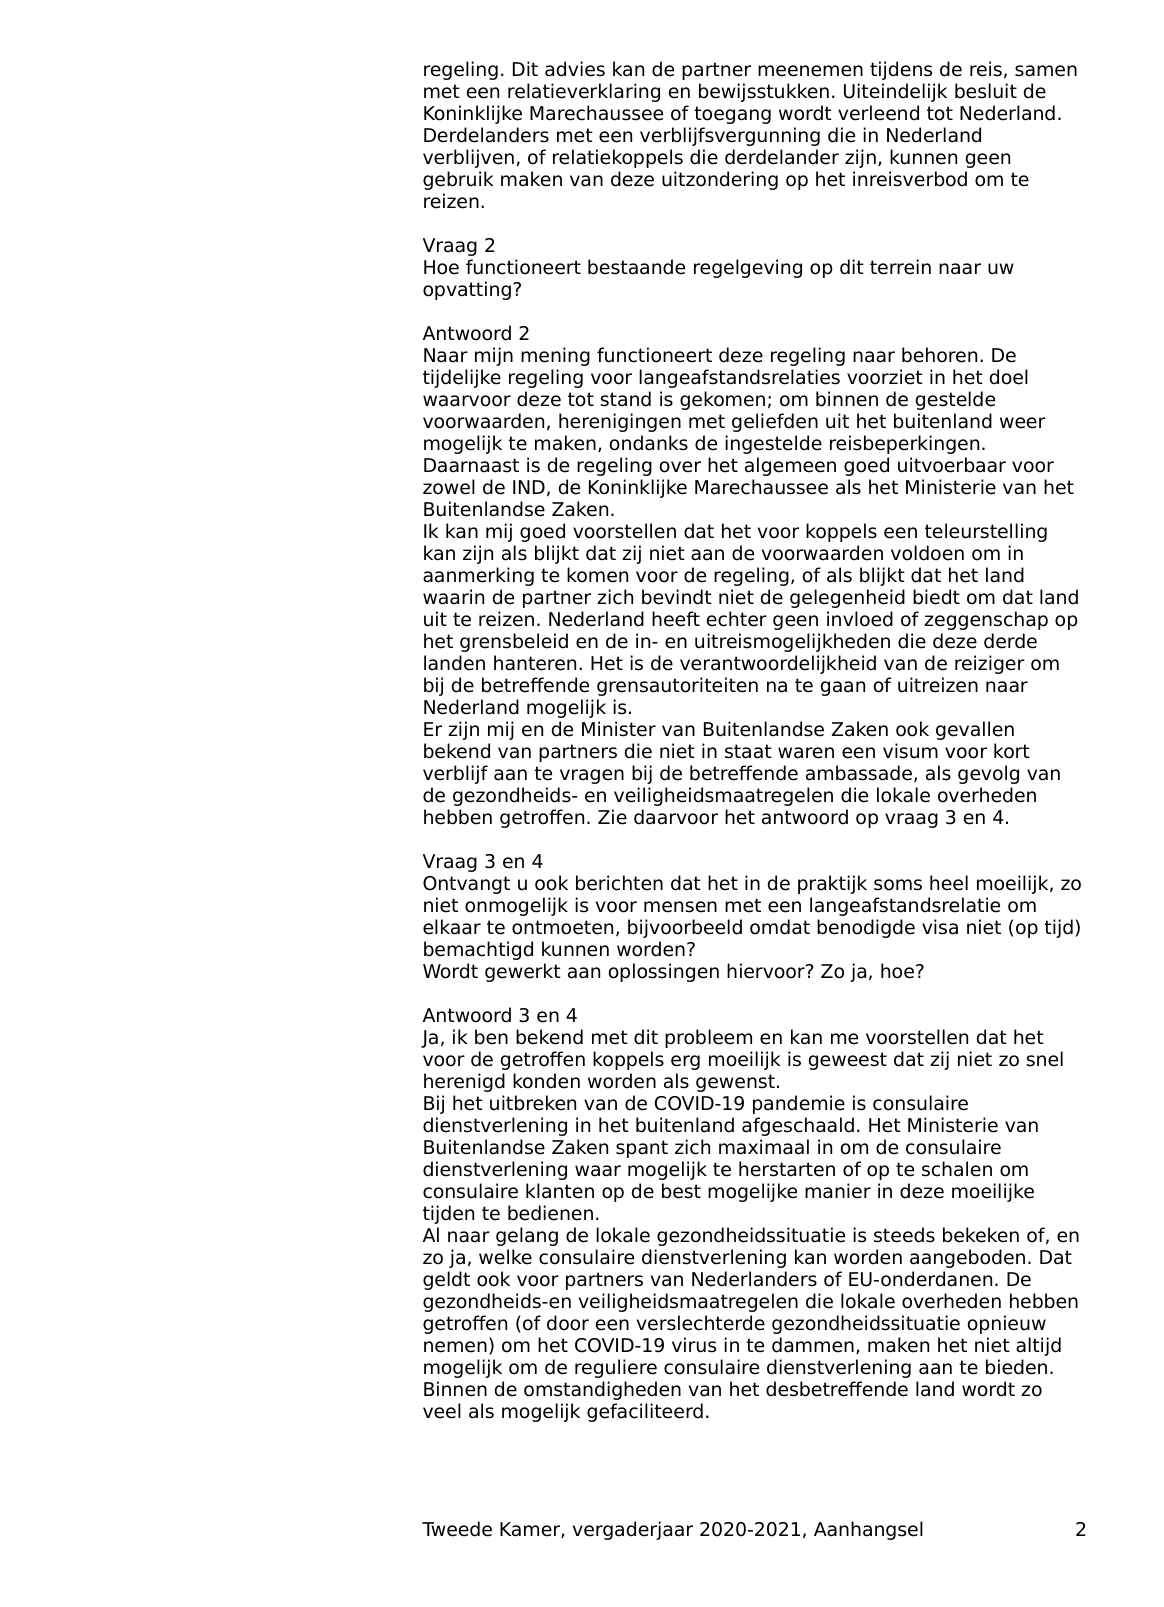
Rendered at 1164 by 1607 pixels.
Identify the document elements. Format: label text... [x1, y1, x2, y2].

text Ik kan mij goed voorstellen dat het voor koppels een teleurstelling kan zijn als blijkt dat zij niet aan de voorwaarden voldoen om in aanmerking te komen voor de regeling, of als blijkt dat het land waarin de partner zich bevindt niet de gelegenheid biedt om dat land uit te reizen. Nederland heeft echter geen invloed of zeggenschap op het grensbeleid en de in- en uitreismogelijkheden die deze derde landen hanteren. Het is de verantwoordelijkheid van de reiziger om bij de betreffende grensautoriteiten na te gaan of uitreizen naar Nederland mogelijk is. [422, 521, 1087, 719]
text Naar mijn mening functioneert deze regeling naar behoren. De tijdelijke regeling voor langeafstandsrelaties voorziet in het doel waarvoor deze tot stand is gekomen; om binnen de gestelde voorwaarden, herenigingen met geliefden uit het buitenland weer mogelijk te maken, ondanks de ingestelde reisbeperkingen. Daarnaast is de regeling over het algemeen goed uitvoerbaar voor zowel de IND, de Koninklijke Marechaussee als het Ministerie van het Buitenlandse Zaken. [422, 345, 1087, 521]
text Er zijn mij en de Minister van Buitenlandse Zaken ook gevallen bekend van partners die niet in staat waren een visum voor kort verblijf aan te vragen bij de betreffende ambassade, als gevolg van de gezondheids- en veiligheidsmaatregelen die lokale overheden hebben getroffen. Zie daarvoor het antwoord op vraag 3 en 4. [422, 719, 1087, 829]
text Ontvangt u ook berichten dat het in de praktijk soms heel moeilijk, zo niet onmogelijk is voor mensen met een langeafstandsrelatie om elkaar te ontmoeten, bijvoorbeeld omdat benodigde visa niet (op tijd) bemachtigd kunnen worden? [422, 873, 1087, 961]
text regeling. Dit advies kan de partner meenemen tijdens de reis, samen met een relatieverklaring en bewijsstukken. Uiteindelijk besluit de Koninklijke Marechaussee of toegang wordt verleend tot Nederland. [422, 59, 1087, 125]
text Vraag 2 [422, 235, 1087, 257]
text Derdelanders met een verblijfsvergunning die in Nederland verblijven, of relatiekoppels die derdelander zijn, kunnen geen gebruik maken van deze uitzondering op het inreisverbod om te reizen. [422, 125, 1087, 213]
text Antwoord 2 [422, 323, 1087, 345]
text Al naar gelang de lokale gezondheidssituatie is steeds bekeken of, en zo ja, welke consulaire dienstverlening kan worden aangeboden. Dat geldt ook voor partners van Nederlanders of EU-onderdanen. De gezondheids-en veiligheidsmaatregelen die lokale overheden hebben getroffen (of door een verslechterde gezondheidssituatie opnieuw nemen) om het COVID-19 virus in te dammen, maken het niet altijd mogelijk om de reguliere consulaire dienstverlening aan te bieden. Binnen de omstandigheden van het desbetreffende land wordt zo veel als mogelijk gefaciliteerd. [422, 1225, 1087, 1423]
text Hoe functioneert bestaande regelgeving op dit terrein naar uw opvatting? [422, 257, 1087, 301]
text Wordt gewerkt aan oplossingen hiervoor? Zo ja, hoe? [422, 961, 1087, 983]
text Antwoord 3 en 4 [422, 1005, 1087, 1027]
text Vraag 3 en 4 [422, 851, 1087, 873]
text Ja, ik ben bekend met dit probleem en kan me voorstellen dat het voor de getroffen koppels erg moeilijk is geweest dat zij niet zo snel herenigd konden worden als gewenst. [422, 1027, 1087, 1093]
text Bij het uitbreken van de COVID-19 pandemie is consulaire dienstverlening in het buitenland afgeschaald. Het Ministerie van Buitenlandse Zaken spant zich maximaal in om de consulaire dienstverlening waar mogelijk te herstarten of op te schalen om consulaire klanten op de best mogelijke manier in deze moeilijke tijden te bedienen. [422, 1093, 1087, 1225]
